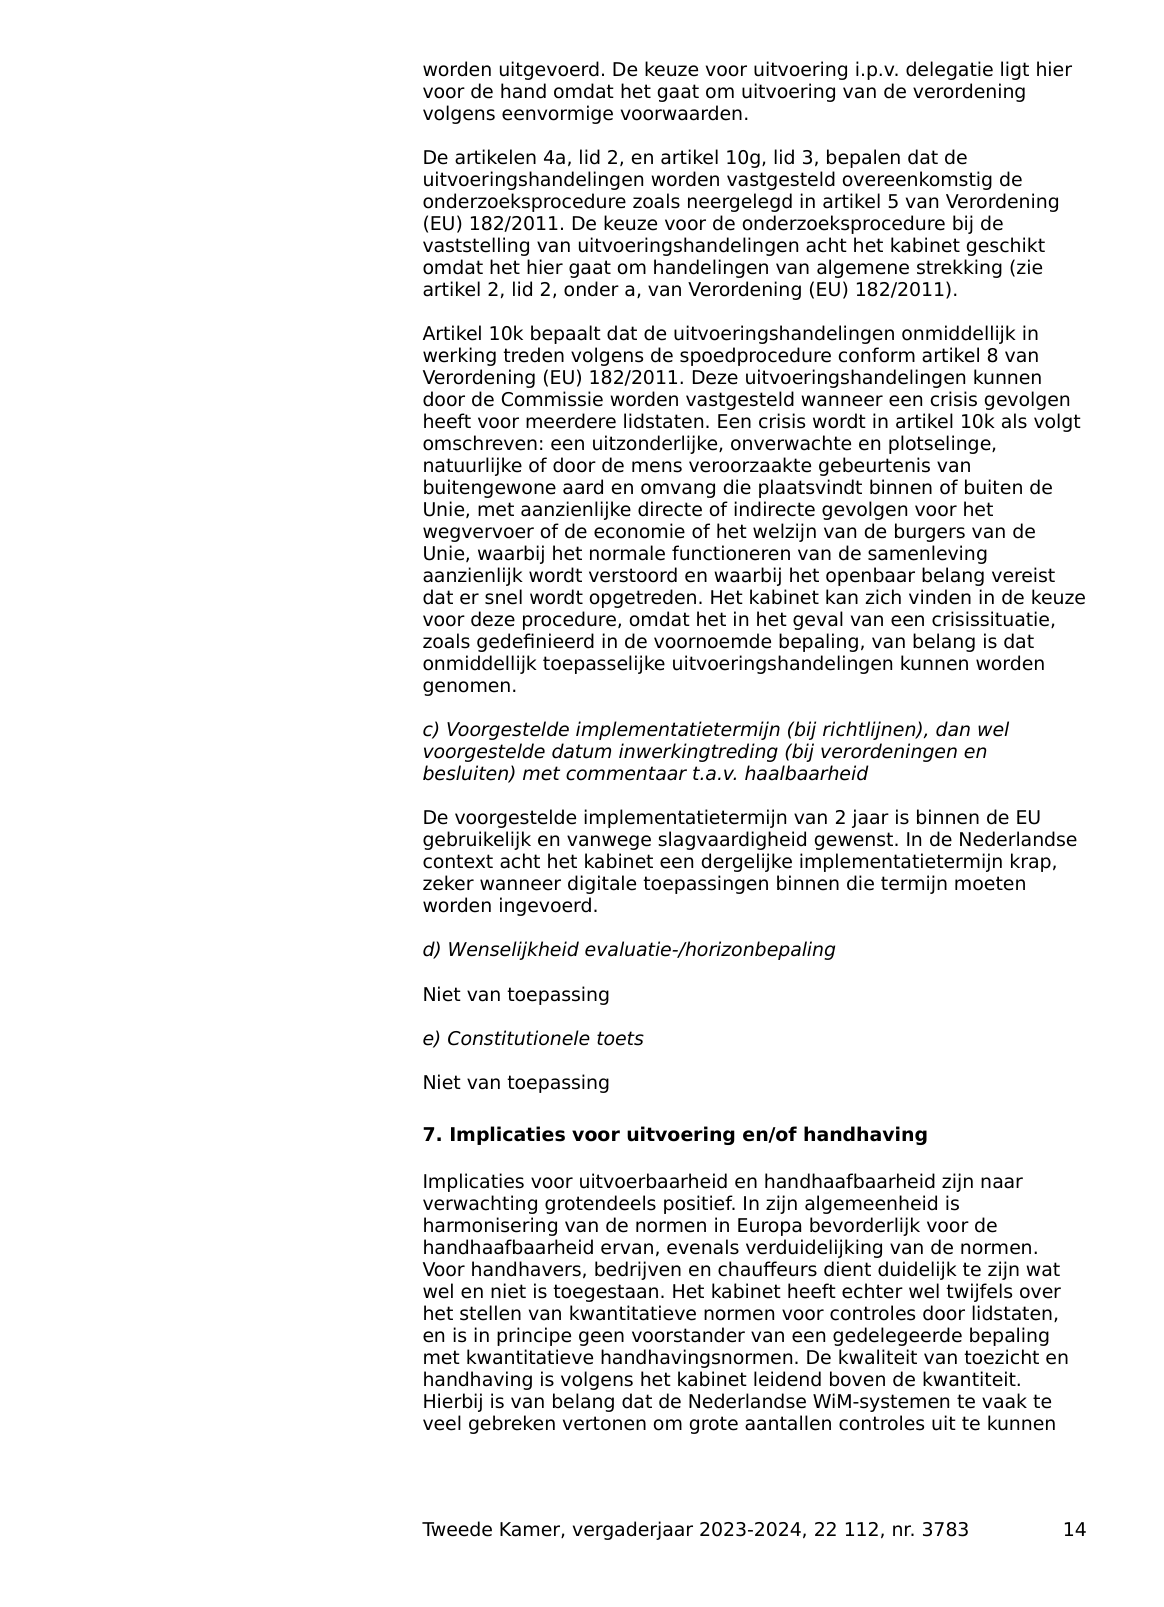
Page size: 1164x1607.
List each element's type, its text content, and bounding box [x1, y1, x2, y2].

text Niet van toepassing [422, 983, 1087, 1005]
subtitle c) Voorgestelde implementatietermijn (bij richtlijnen), dan wel voorgestelde datum inwerkingtreding (bij verordeningen en besluiten) met commentaar t.a.v. haalbaarheid [422, 719, 1087, 785]
subtitle e) Constitutionele toets [422, 1028, 1087, 1049]
text worden uitgevoerd. De keuze voor uitvoering i.p.v. delegatie ligt hier voor de hand omdat het gaat om uitvoering van de verordening volgens eenvormige voorwaarden. [422, 59, 1087, 125]
subtitle d) Wenselijkheid evaluatie-/horizonbepaling [422, 939, 1087, 961]
text Implicaties voor uitvoerbaarheid en handhaafbaarheid zijn naar verwachting grotendeels positief. In zijn algemeenheid is harmonisering van de normen in Europa bevorderlijk voor de handhaafbaarheid ervan, evenals verduidelijking van de normen. Voor handhavers, bedrijven en chauffeurs dient duidelijk te zijn wat wel en niet is toegestaan. Het kabinet heeft echter wel twijfels over het stellen van kwantitatieve normen voor controles door lidstaten, en is in principe geen voorstander van een gedelegeerde bepaling met kwantitatieve handhavingsnormen. De kwaliteit van toezicht en handhaving is volgens het kabinet leidend boven de kwantiteit. Hierbij is van belang dat de Nederlandse WiM-systemen te vaak te veel gebreken vertonen om grote aantallen controles uit te kunnen [422, 1171, 1087, 1434]
text De voorgestelde implementatietermijn van 2 jaar is binnen de EU gebruikelijk en vanwege slagvaardigheid gewenst. In de Nederlandse context acht het kabinet een dergelijke implementatietermijn krap, zeker wanneer digitale toepassingen binnen die termijn moeten worden ingevoerd. [422, 807, 1087, 917]
text Artikel 10k bepaalt dat de uitvoeringshandelingen onmiddellijk in werking treden volgens de spoedprocedure conform artikel 8 van Verordening (EU) 182/2011. Deze uitvoeringshandelingen kunnen door de Commissie worden vastgesteld wanneer een crisis gevolgen heeft voor meerdere lidstaten. Een crisis wordt in artikel 10k als volgt omschreven: een uitzonderlijke, onverwachte en plotselinge, natuurlijke of door de mens veroorzaakte gebeurtenis van buitengewone aard en omvang die plaatsvindt binnen of buiten de Unie, met aanzienlijke directe of indirecte gevolgen voor het wegvervoer of de economie of het welzijn van de burgers van de Unie, waarbij het normale functioneren van de samenleving aanzienlijk wordt verstoord en waarbij het openbaar belang vereist dat er snel wordt opgetreden. Het kabinet kan zich vinden in de keuze voor deze procedure, omdat het in het geval van een crisissituatie, zoals gedefinieerd in de voornoemde bepaling, van belang is dat onmiddellijk toepasselijke uitvoeringshandelingen kunnen worden genomen. [422, 323, 1087, 697]
text De artikelen 4a, lid 2, en artikel 10g, lid 3, bepalen dat de uitvoeringshandelingen worden vastgesteld overeenkomstig de onderzoeksprocedure zoals neergelegd in artikel 5 van Verordening (EU) 182/2011. De keuze voor de onderzoeksprocedure bij de vaststelling van uitvoeringshandelingen acht het kabinet geschikt omdat het hier gaat om handelingen van algemene strekking (zie artikel 2, lid 2, onder a, van Verordening (EU) 182/2011). [422, 147, 1087, 301]
subtitle 7. Implicaties voor uitvoering en/of handhaving [422, 1124, 1087, 1146]
text Niet van toepassing [422, 1072, 1087, 1094]
